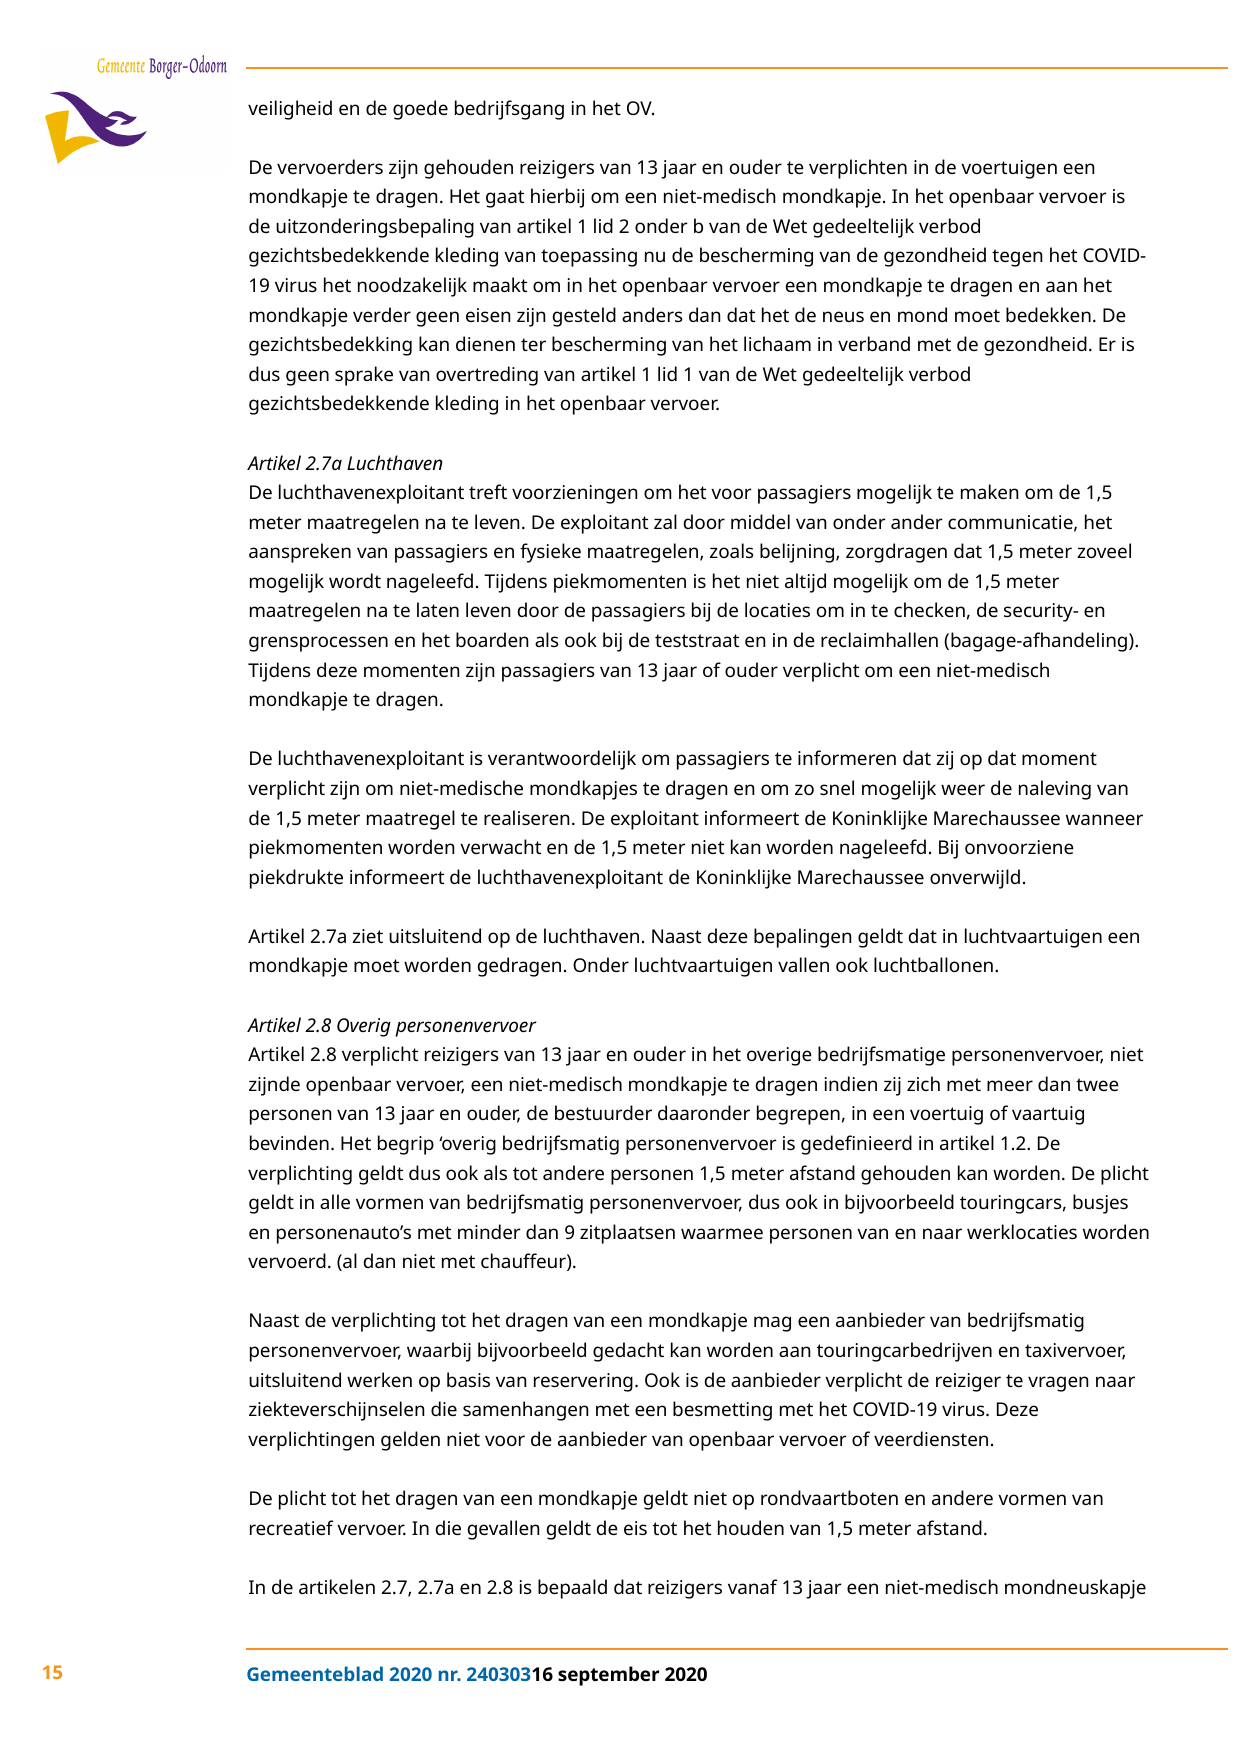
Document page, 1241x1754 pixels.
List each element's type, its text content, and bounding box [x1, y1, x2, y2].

picture [41, 47, 231, 172]
text De luchthavenexploitant treft voorzieningen om het voor passagiers mogelijk te maken om de 1,5 meter maatregelen na te leven. De exploitant zal door middel van onder ander communicatie, het aanspreken van passagiers en fysieke maatregelen, zoals belijning, zorgdragen dat 1,5 meter zoveel mogelijk wordt nageleefd. Tijdens piekmomenten is het niet altijd mogelijk om de 1,5 meter maatregelen na te laten leven door de passagiers bij de locaties om in te checken, de security- en grensprocessen en het boarden als ook bij de teststraat en in de reclaimhallen (bagage-afhandeling). Tijdens deze momenten zijn passagiers van 13 jaar of ouder verplicht om een niet-medisch mondkapje te dragen. [248, 479, 1152, 712]
text De vervoerders zijn gehouden reizigers van 13 jaar en ouder te verplichten in de voertuigen een mondkapje te dragen. Het gaat hierbij om een niet-medisch mondkapje. In het openbaar vervoer is de uitzonderingsbepaling van artikel 1 lid 2 onder b van de Wet gedeeltelijk verbod gezichtsbedekkende kleding van toepassing nu de bescherming van de gezondheid tegen het COVID-19 virus het noodzakelijk maakt om in het openbaar vervoer een mondkapje te dragen en aan het mondkapje verder geen eisen zijn gesteld anders dan dat het de neus en mond moet bedekken. De gezichtsbedekking kan dienen ter bescherming van het lichaam in verband met de gezondheid. Er is dus geen sprake van overtreding van artikel 1 lid 1 van de Wet gedeeltelijk verbod gezichtsbedekkende kleding in het openbaar vervoer. [248, 154, 1152, 416]
text veiligheid en de goede bedrijfsgang in het OV. [248, 95, 1152, 121]
text Artikel 2.7a Luchthaven [248, 450, 1152, 476]
text De luchthavenexploitant is verantwoordelijk om passagiers te informeren dat zij op dat moment verplicht zijn om niet-medische mondkapjes te dragen en om zo snel mogelijk weer de naleving van de 1,5 meter maatregel te realiseren. De exploitant informeert de Koninklijke Marechaussee wanneer piekmomenten worden verwacht en de 1,5 meter niet kan worden nageleefd. Bij onvoorziene piekdrukte informeert de luchthavenexploitant de Koninklijke Marechaussee onverwijld. [248, 746, 1152, 890]
text Naast de verplichting tot het dragen van een mondkapje mag een aanbieder van bedrijfsmatig personenvervoer, waarbij bijvoorbeeld gedacht kan worden aan touringcarbedrijven en taxivervoer, uitsluitend werken op basis van reservering. Ook is de aanbieder verplicht de reiziger te vragen naar ziekteverschijnselen die samenhangen met een besmetting met het COVID-19 virus. Deze verplichtingen gelden niet voor de aanbieder van openbaar vervoer of veerdiensten. [248, 1308, 1152, 1452]
text In de artikelen 2.7, 2.7a en 2.8 is bepaald dat reizigers vanaf 13 jaar een niet-medisch mondneuskapje [248, 1574, 1152, 1600]
text Artikel 2.8 verplicht reizigers van 13 jaar en ouder in het overige bedrijfsmatige personenvervoer, niet zijnde openbaar vervoer, een niet-medisch mondkapje te dragen indien zij zich met meer dan twee personen van 13 jaar en ouder, de bestuurder daaronder begrepen, in een voertuig of vaartuig bevinden. Het begrip ‘overig bedrijfsmatig personenvervoer is gedefinieerd in artikel 1.2. De verplichting geldt dus ook als tot andere personen 1,5 meter afstand gehouden kan worden. De plicht geldt in alle vormen van bedrijfsmatig personenvervoer, dus ook in bijvoorbeeld touringcars, busjes en personenauto’s met minder dan 9 zitplaatsen waarmee personen van en naar werklocaties worden vervoerd. (al dan niet met chauffeur). [248, 1041, 1152, 1274]
text De plicht tot het dragen van een mondkapje geldt niet op rondvaartboten en andere vormen van recreatief vervoer. In die gevallen geldt de eis tot het houden van 1,5 meter afstand. [248, 1485, 1152, 1541]
text Artikel 2.8 Overig personenvervoer [248, 1012, 1152, 1038]
text Artikel 2.7a ziet uitsluitend op de luchthaven. Naast deze bepalingen geldt dat in luchtvaartuigen een mondkapje moet worden gedragen. Onder luchtvaartuigen vallen ook luchtballonen. [248, 923, 1152, 978]
